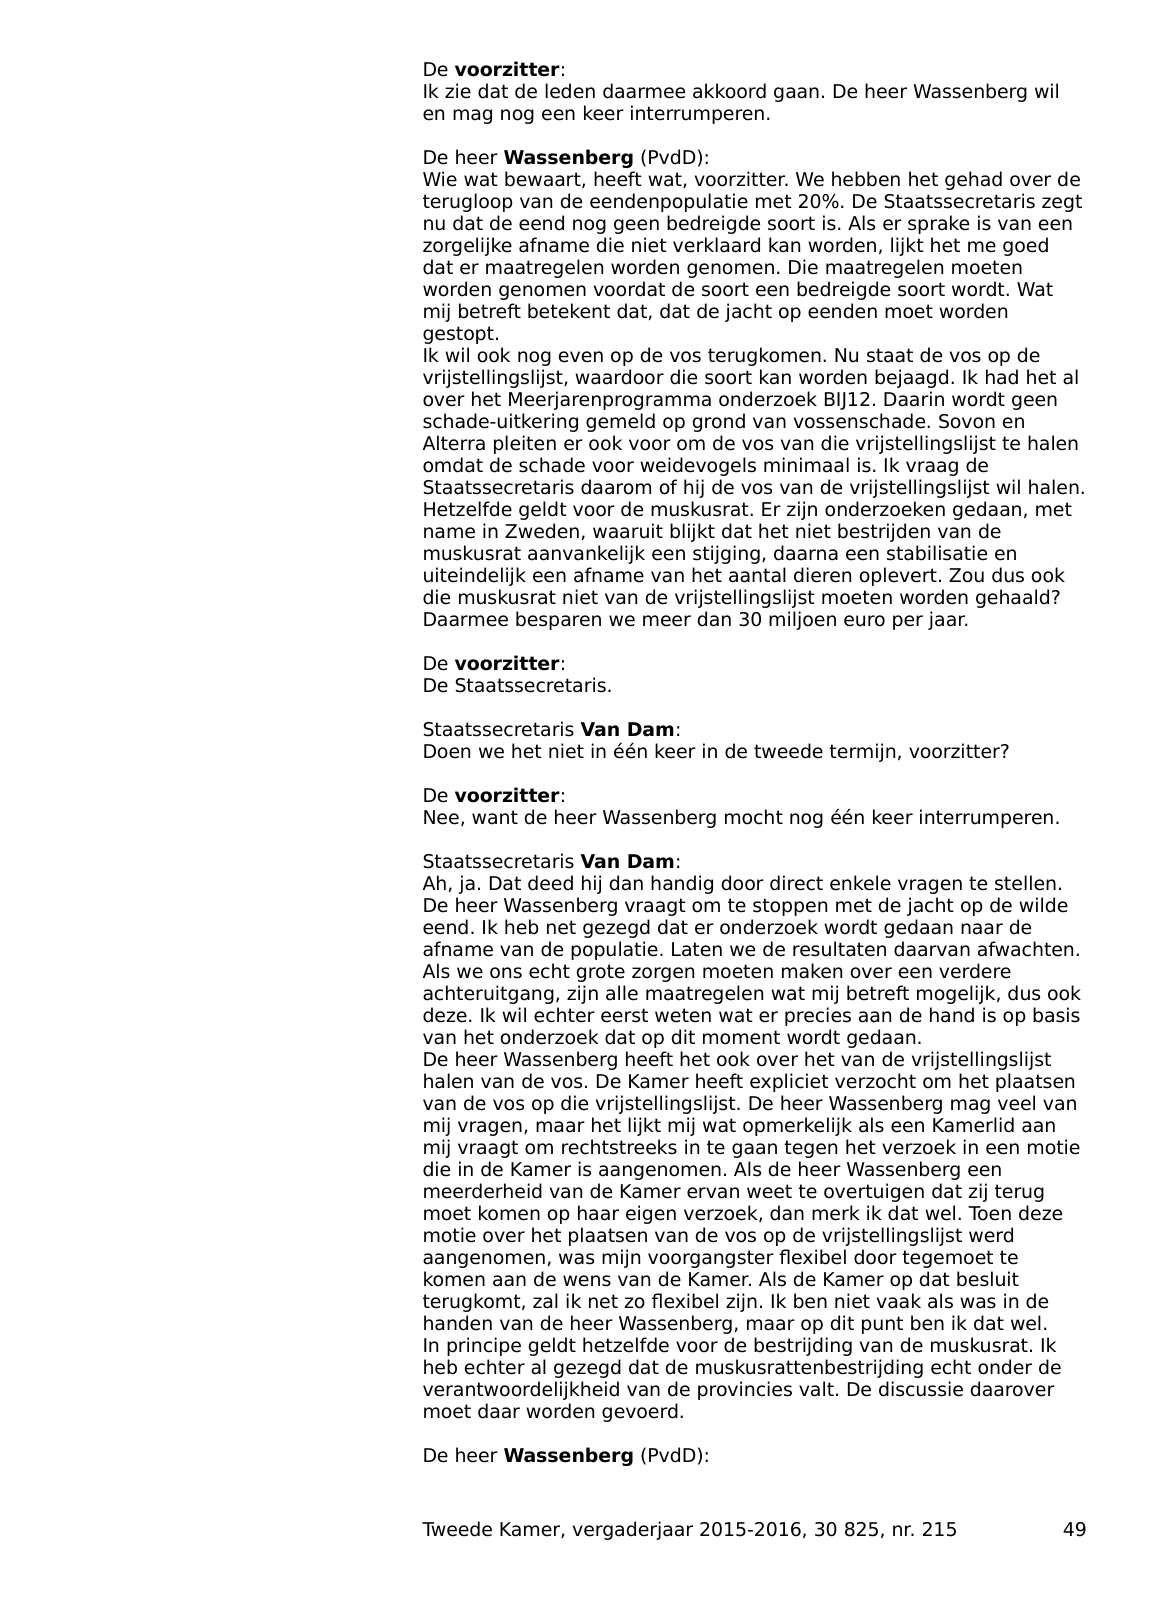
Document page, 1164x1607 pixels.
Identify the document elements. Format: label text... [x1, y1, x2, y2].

text In principe geldt hetzelfde voor de bestrijding van de muskusrat. Ik heb echter al gezegd dat de muskusrattenbestrijding echt onder de verantwoordelijkheid van de provincies valt. De discussie daarover moet daar worden gevoerd. [422, 1335, 1087, 1423]
text De heer Wassenberg heeft het ook over het van de vrijstellingslijst halen van de vos. De Kamer heeft expliciet verzocht om het plaatsen van de vos op die vrijstellingslijst. De heer Wassenberg mag veel van mij vragen, maar het lijkt mij wat opmerkelijk als een Kamerlid aan mij vraagt om rechtstreeks in te gaan tegen het verzoek in een motie die in de Kamer is aangenomen. Als de heer Wassenberg een meerderheid van de Kamer ervan weet te overtuigen dat zij terug moet komen op haar eigen verzoek, dan merk ik dat wel. Toen deze motie over het plaatsen van de vos op de vrijstellingslijst werd aangenomen, was mijn voorgangster flexibel door tegemoet te komen aan de wens van de Kamer. Als de Kamer op dat besluit terugkomt, zal ik net zo flexibel zijn. Ik ben niet vaak als was in de handen van de heer Wassenberg, maar op dit punt ben ik dat wel. [422, 1049, 1087, 1335]
text Ik zie dat de leden daarmee akkoord gaan. De heer Wassenberg wil en mag nog een keer interrumperen. [422, 81, 1087, 125]
text De Staatssecretaris. [422, 675, 1087, 697]
text Doen we het niet in één keer in de tweede termijn, voorzitter? [422, 741, 1087, 763]
text Nee, want de heer Wassenberg mocht nog één keer interrumperen. [422, 807, 1087, 829]
text Staatssecretaris Van Dam: [422, 851, 1087, 873]
text Wie wat bewaart, heeft wat, voorzitter. We hebben het gehad over de terugloop van de eendenpopulatie met 20%. De Staatssecretaris zegt nu dat de eend nog geen bedreigde soort is. Als er sprake is van een zorgelijke afname die niet verklaard kan worden, lijkt het me goed dat er maatregelen worden genomen. Die maatregelen moeten worden genomen voordat de soort een bedreigde soort wordt. Wat mij betreft betekent dat, dat de jacht op eenden moet worden gestopt. [422, 169, 1087, 345]
text Ik wil ook nog even op de vos terugkomen. Nu staat de vos op de vrijstellingslijst, waardoor die soort kan worden bejaagd. Ik had het al over het Meerjarenprogramma onderzoek BIJ12. Daarin wordt geen schade-uitkering gemeld op grond van vossenschade. Sovon en Alterra pleiten er ook voor om de vos van die vrijstellingslijst te halen omdat de schade voor weidevogels minimaal is. Ik vraag de Staatssecretaris daarom of hij de vos van de vrijstellingslijst wil halen. [422, 345, 1087, 499]
text Staatssecretaris Van Dam: [422, 719, 1087, 741]
text De heer Wassenberg (PvdD): [422, 1445, 1087, 1467]
text Hetzelfde geldt voor de muskusrat. Er zijn onderzoeken gedaan, met name in Zweden, waaruit blijkt dat het niet bestrijden van de muskusrat aanvankelijk een stijging, daarna een stabilisatie en uiteindelijk een afname van het aantal dieren oplevert. Zou dus ook die muskusrat niet van de vrijstellingslijst moeten worden gehaald? Daarmee besparen we meer dan 30 miljoen euro per jaar. [422, 499, 1087, 631]
text De voorzitter: [422, 59, 1087, 81]
text De heer Wassenberg (PvdD): [422, 147, 1087, 169]
text De voorzitter: [422, 653, 1087, 675]
text De voorzitter: [422, 785, 1087, 807]
text Ah, ja. Dat deed hij dan handig door direct enkele vragen te stellen. De heer Wassenberg vraagt om te stoppen met de jacht op de wilde eend. Ik heb net gezegd dat er onderzoek wordt gedaan naar de afname van de populatie. Laten we de resultaten daarvan afwachten. Als we ons echt grote zorgen moeten maken over een verdere achteruitgang, zijn alle maatregelen wat mij betreft mogelijk, dus ook deze. Ik wil echter eerst weten wat er precies aan de hand is op basis van het onderzoek dat op dit moment wordt gedaan. [422, 873, 1087, 1049]
